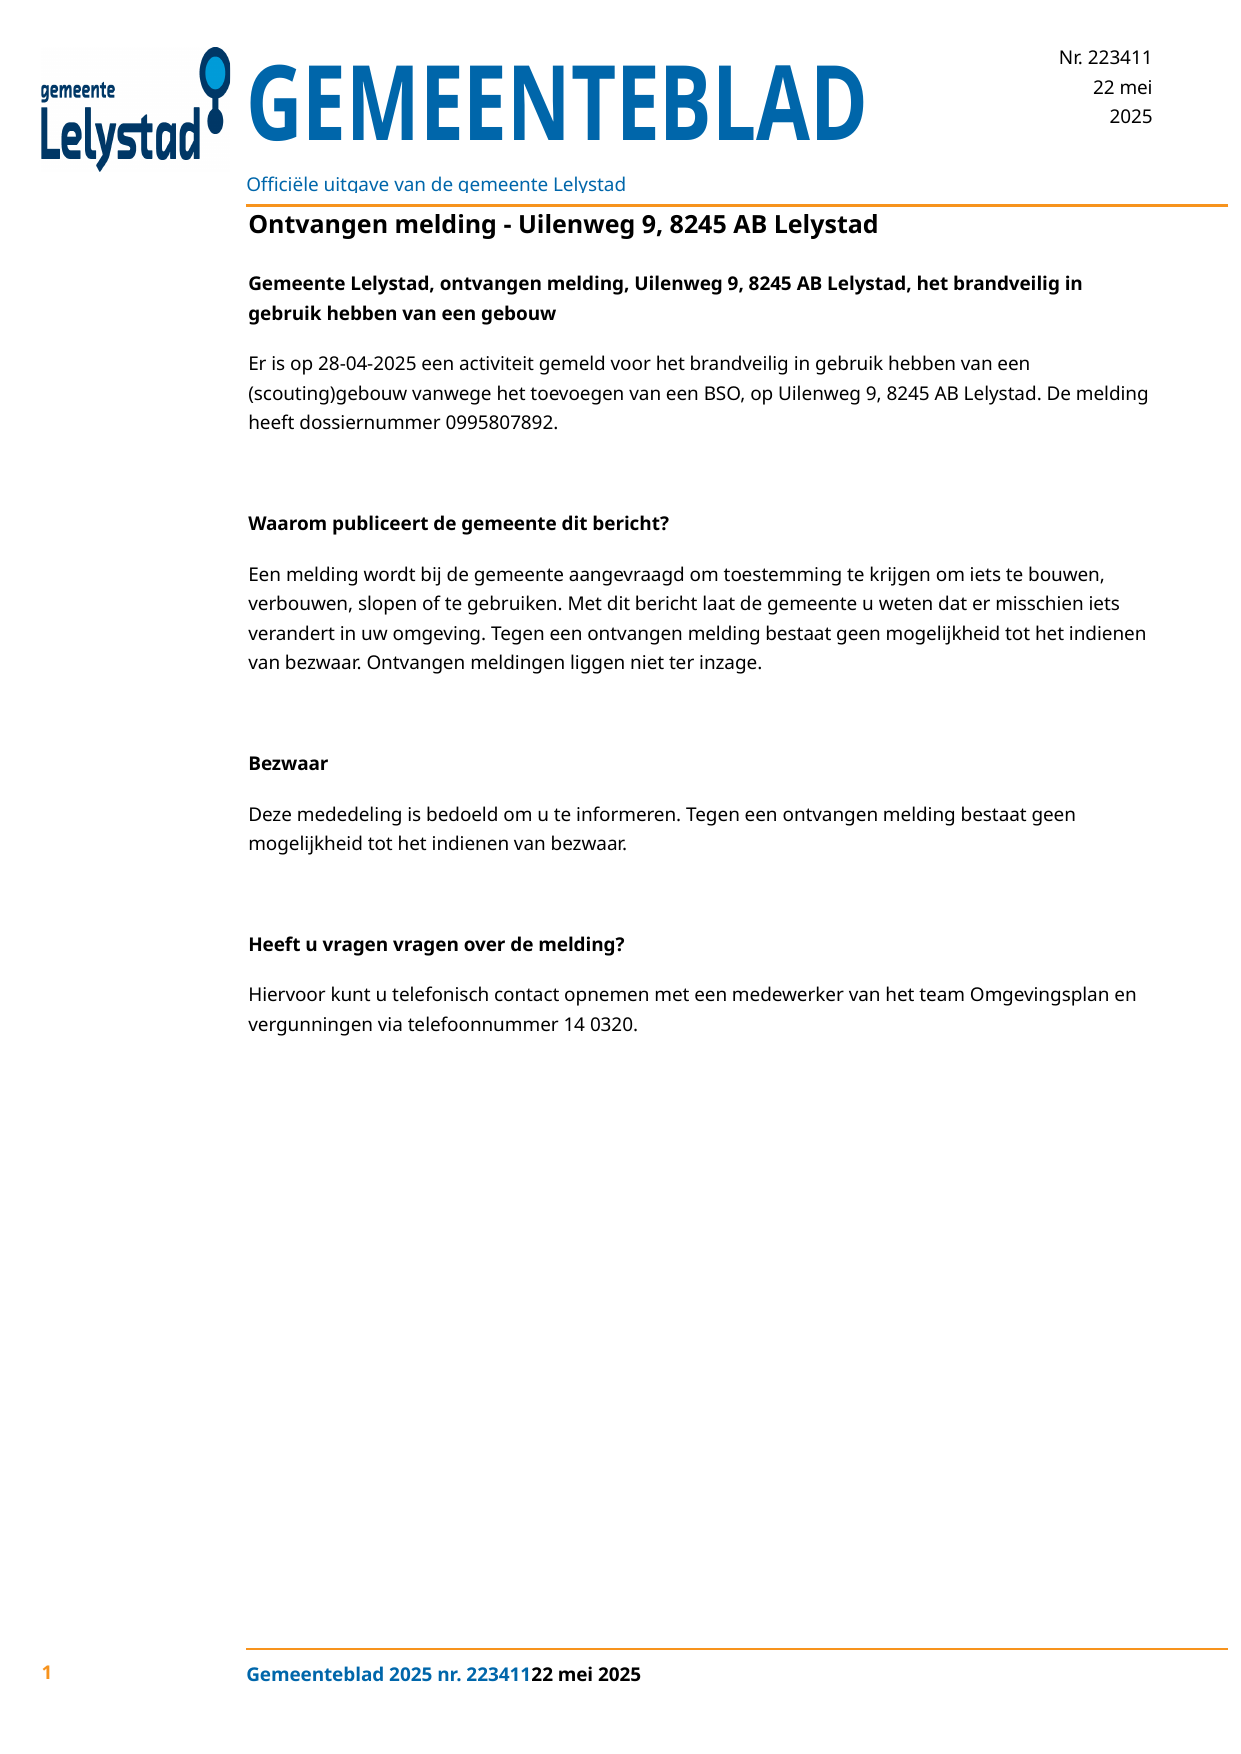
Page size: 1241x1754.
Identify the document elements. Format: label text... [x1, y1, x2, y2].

text Een melding wordt bij de gemeente aangevraagd om toestemming te krijgen om iets te bouwen, verbouwen, slopen of te gebruiken. Met dit bericht laat de gemeente u weten dat er misschien iets verandert in uw omgeving. Tegen een ontvangen melding bestaat geen mogelijkheid tot het indienen van bezwaar. Ontvangen meldingen liggen niet ter inzage. [248, 561, 1152, 675]
text Hiervoor kunt u telefonisch contact opnemen met een medewerker van het team Omgevingsplan en vergunningen via telefoonnummer 14 0320. [248, 982, 1152, 1037]
picture [41, 47, 231, 172]
text Waarom publiceert de gemeente dit bericht? [248, 510, 1152, 536]
text Heeft u vragen vragen over de melding? [248, 931, 1152, 957]
text Ontvangen melding - Uilenweg 9, 8245 AB Lelystad [248, 207, 1152, 241]
text Deze mededeling is bedoeld om u te informeren. Tegen een ontvangen melding bestaat geen mogelijkheid tot het indienen van bezwaar. [248, 801, 1152, 856]
text Bezwaar [248, 750, 1152, 776]
text Er is op 28-04-2025 een activiteit gemeld voor het brandveilig in gebruik hebben van een (scouting)gebouw vanwege het toevoegen van een BSO, op Uilenweg 9, 8245 AB Lelystad. De melding heeft dossiernummer 0995807892. [248, 350, 1152, 435]
text Gemeente Lelystad, ontvangen melding, Uilenweg 9, 8245 AB Lelystad, het brandveilig in gebruik hebben van een gebouw [248, 270, 1152, 326]
